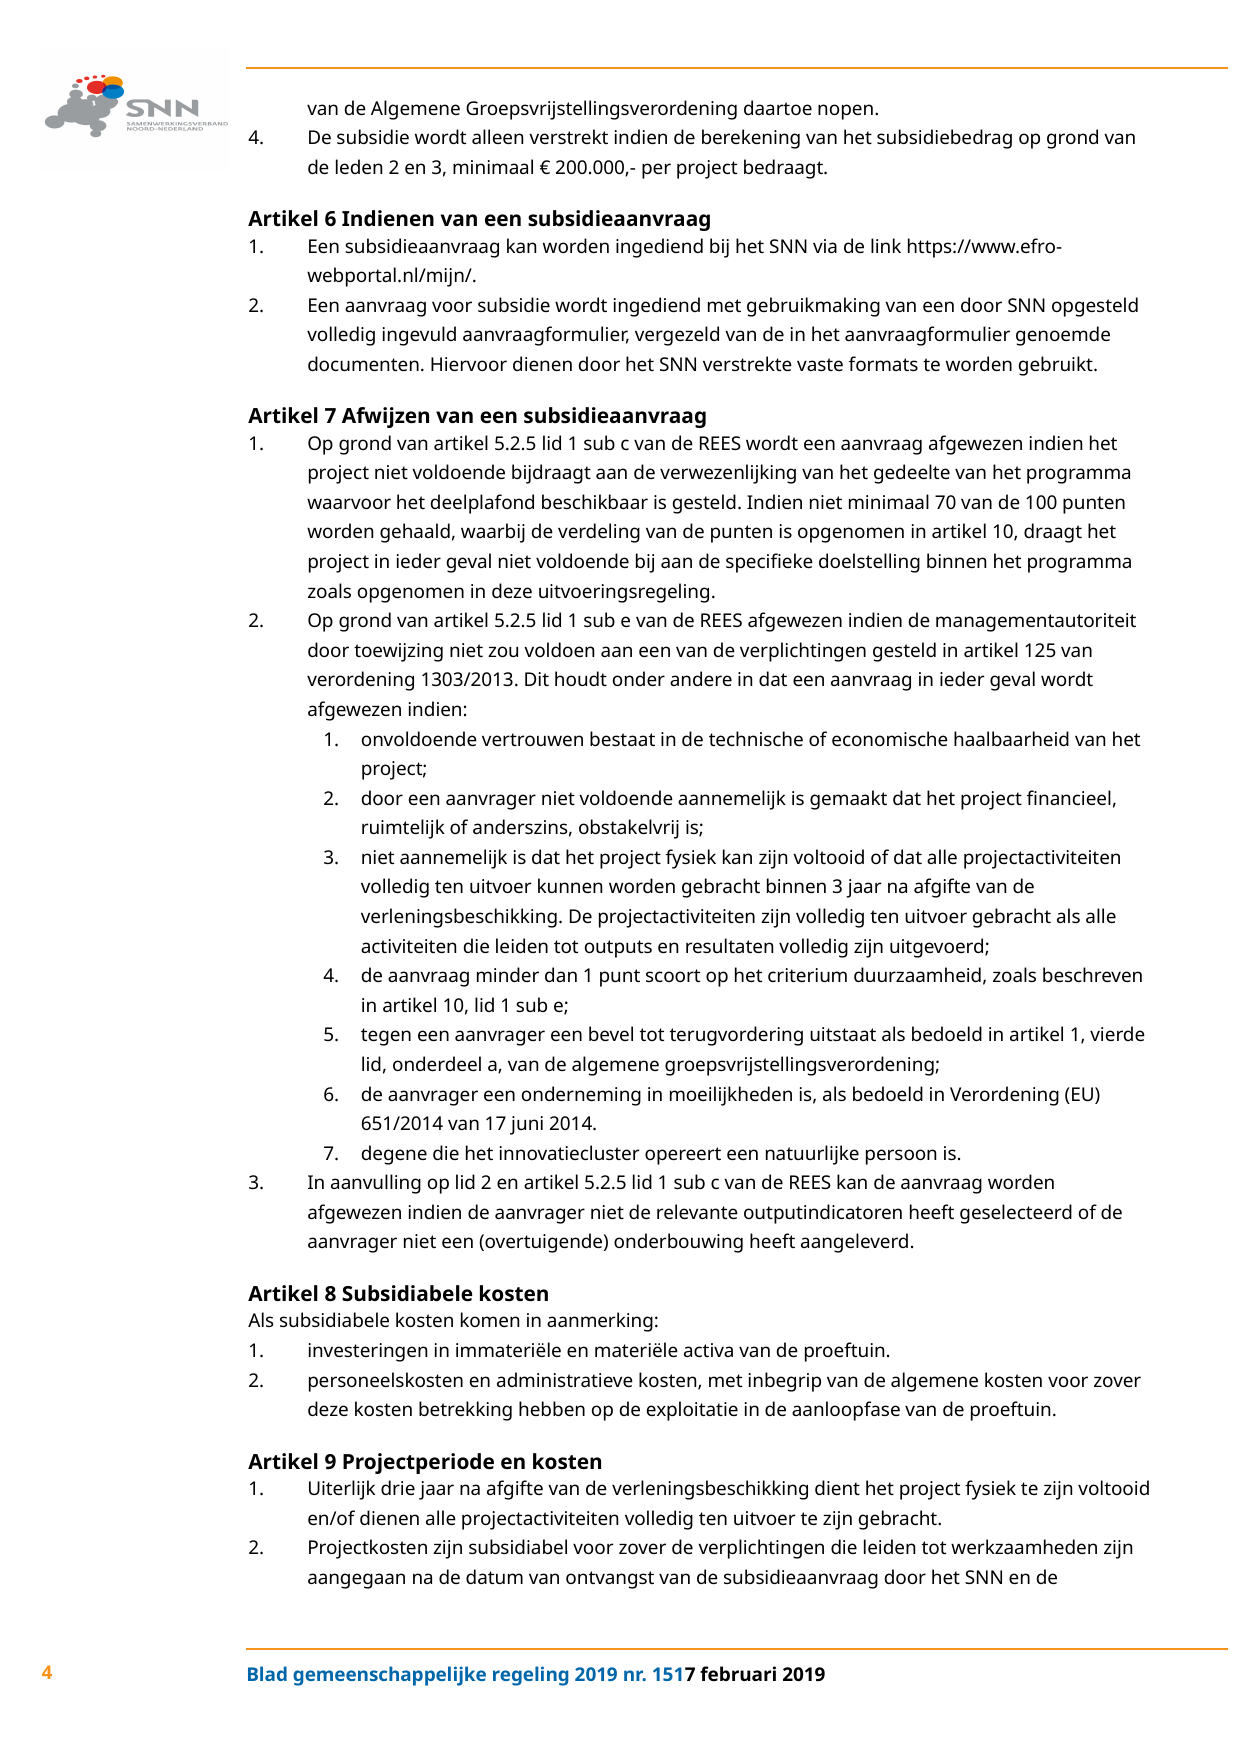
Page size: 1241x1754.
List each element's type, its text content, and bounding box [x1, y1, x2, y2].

list Uiterlijk drie jaar na afgifte van de verleningsbeschikking dient het project fysiek te zijn voltooid en/of dienen alle projectactiviteiten volledig ten uitvoer te zijn gebracht. [248, 1475, 1152, 1531]
text Als subsidiabele kosten komen in aanmerking: [248, 1308, 1152, 1333]
list De subsidie wordt alleen verstrekt indien de berekening van het subsidiebedrag op grond van de leden 2 en 3, minimaal € 200.000,- per project bedraagt. [248, 124, 1152, 180]
list Een aanvraag voor subsidie wordt ingediend met gebruikmaking van een door SNN opgesteld volledig ingevuld aanvraagformulier, vergezeld van de in het aanvraagformulier genoemde documenten. Hiervoor dienen door het SNN verstrekte vaste formats te worden gebruikt. [248, 292, 1152, 377]
list In aanvulling op lid 2 en artikel 5.2.5 lid 1 sub c van de REES kan de aanvraag worden afgewezen indien de aanvrager niet de relevante outputindicatoren heeft geselecteerd of de aanvrager niet een (overtuigende) onderbouwing heeft aangeleverd. [248, 1169, 1152, 1254]
text Artikel 9 Projectperiode en kosten [248, 1447, 1152, 1475]
list door een aanvrager niet voldoende aannemelijk is gemaakt dat het project financieel, ruimtelijk of anderszins, obstakelvrij is; [323, 785, 1152, 840]
text Artikel 7 Afwijzen van een subsidieaanvraag [248, 402, 1152, 430]
list Op grond van artikel 5.2.5 lid 1 sub c van de REES wordt een aanvraag afgewezen indien het project niet voldoende bijdraagt aan de verwezenlijking van het gedeelte van het programma waarvoor het deelplafond beschikbaar is gesteld. Indien niet minimaal 70 van de 100 punten worden gehaald, waarbij de verdeling van de punten is opgenomen in artikel 10, draagt het project in ieder geval niet voldoende bij aan de specifieke doelstelling binnen het programma zoals opgenomen in deze uitvoeringsregeling. [248, 430, 1152, 604]
list Op grond van artikel 5.2.5 lid 1 sub e van de REES afgewezen indien de managementautoriteit door toewijzing niet zou voldoen aan een van de verplichtingen gesteld in artikel 125 van verordening 1303/2013. Dit houdt onder andere in dat een aanvraag in ieder geval wordt afgewezen indien: [248, 607, 1152, 722]
list de aanvrager een onderneming in moeilijkheden is, als bedoeld in Verordening (EU) 651/2014 van 17 juni 2014. [323, 1081, 1152, 1136]
text Artikel 8 Subsidiabele kosten [248, 1279, 1152, 1308]
text Artikel 6 Indienen van een subsidieaanvraag [248, 204, 1152, 233]
list van de Algemene Groepsvrijstellingsverordening daartoe nopen. [248, 95, 1152, 121]
list degene die het innovatiecluster opereert een natuurlijke persoon is. [323, 1140, 1152, 1166]
list tegen een aanvrager een bevel tot terugvordering uitstaat als bedoeld in artikel 1, vierde lid, onderdeel a, van de algemene groepsvrijstellingsverordening; [323, 1022, 1152, 1077]
list onvoldoende vertrouwen bestaat in de technische of economische haalbaarheid van het project; [323, 726, 1152, 781]
picture [41, 47, 231, 172]
list personeelskosten en administratieve kosten, met inbegrip van de algemene kosten voor zover deze kosten betrekking hebben op de exploitatie in de aanloopfase van de proeftuin. [248, 1367, 1152, 1422]
list Een subsidieaanvraag kan worden ingediend bij het SNN via de link https://www.efro-webportal.nl/mijn/. [248, 233, 1152, 288]
list investeringen in immateriële en materiële activa van de proeftuin. [248, 1337, 1152, 1363]
list Projectkosten zijn subsidiabel voor zover de verplichtingen die leiden tot werkzaamheden zijn aangegaan na de datum van ontvangst van de subsidieaanvraag door het SNN en de [248, 1534, 1152, 1590]
list niet aannemelijk is dat het project fysiek kan zijn voltooid of dat alle projectactiviteiten volledig ten uitvoer kunnen worden gebracht binnen 3 jaar na afgifte van de verleningsbeschikking. De projectactiviteiten zijn volledig ten uitvoer gebracht als alle activiteiten die leiden tot outputs en resultaten volledig zijn uitgevoerd; [323, 844, 1152, 959]
list de aanvraag minder dan 1 punt scoort op het criterium duurzaamheid, zoals beschreven in artikel 10, lid 1 sub e; [323, 962, 1152, 1018]
